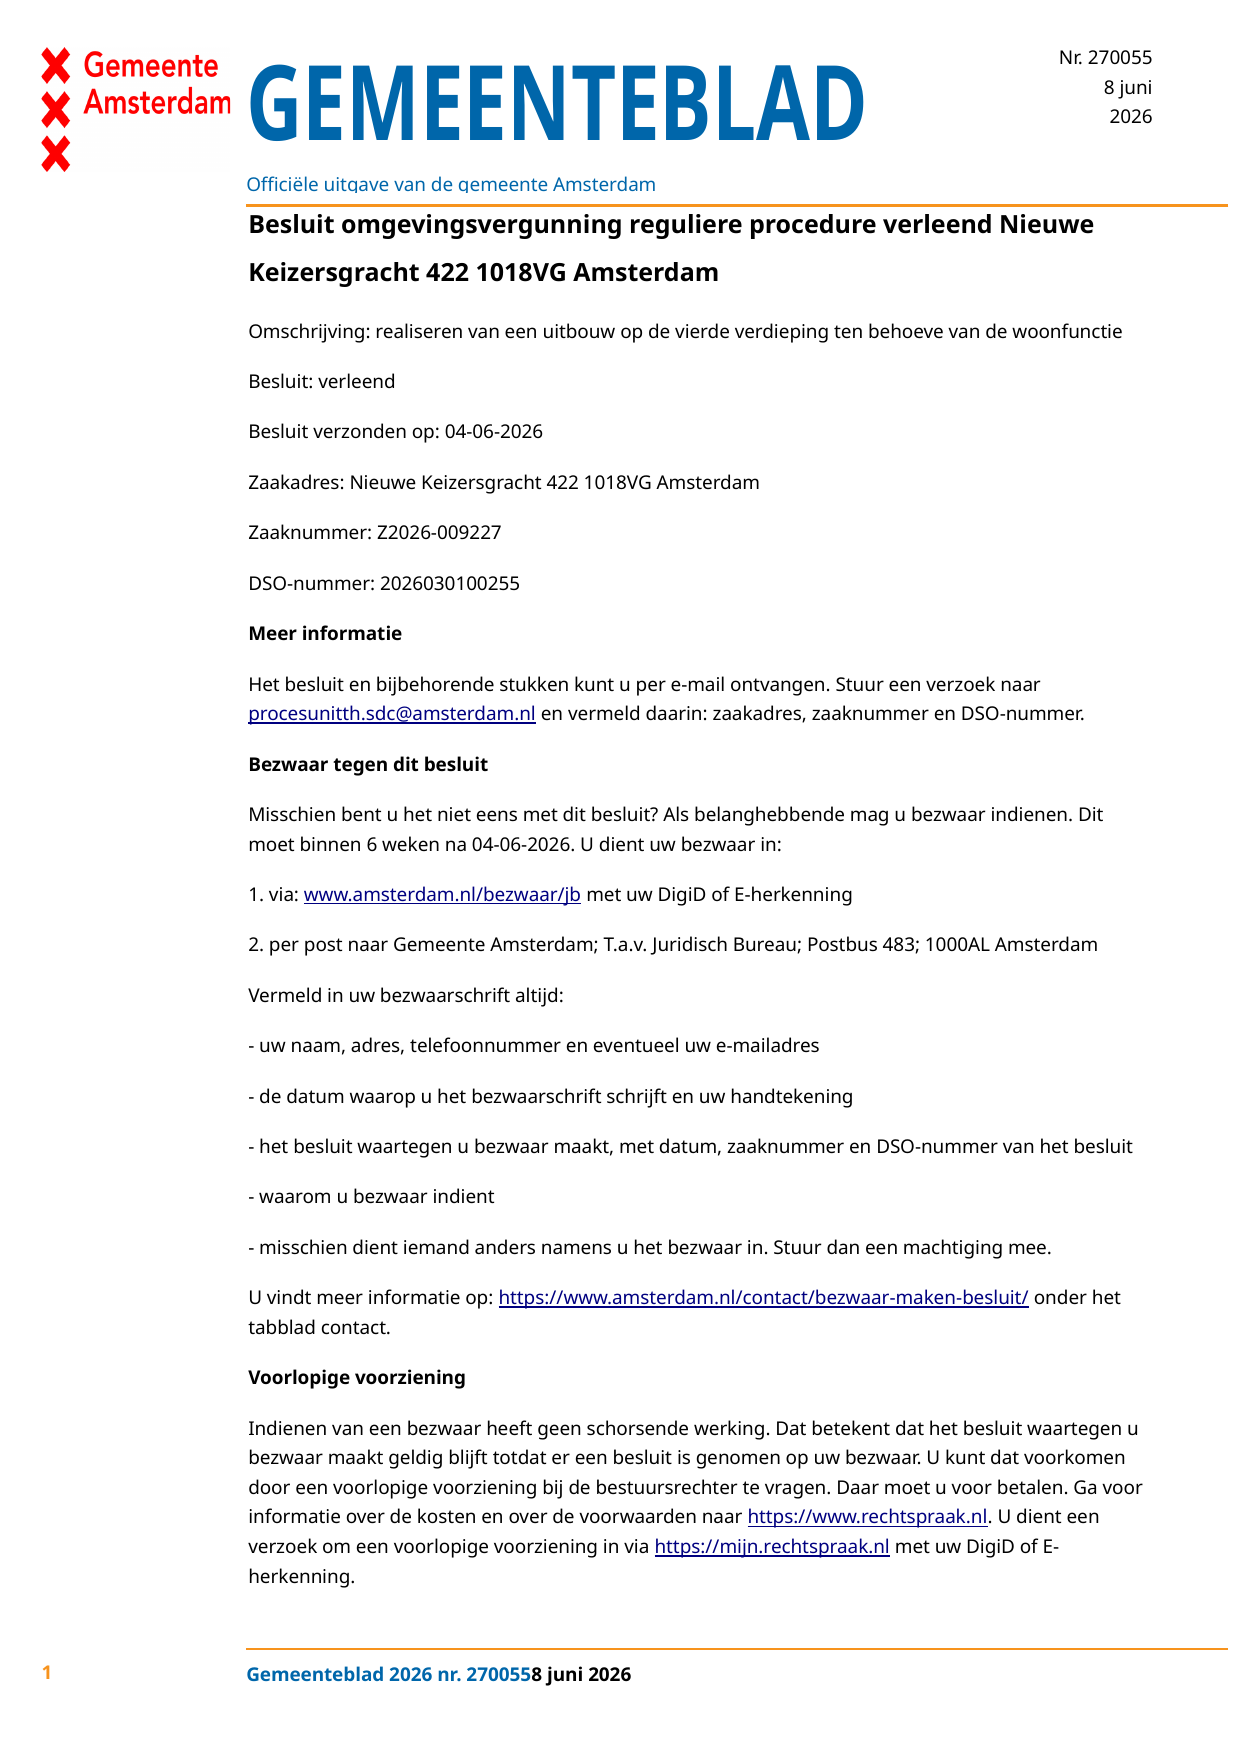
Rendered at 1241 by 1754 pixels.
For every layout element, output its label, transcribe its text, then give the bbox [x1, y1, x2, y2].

text Besluit omgevingsvergunning reguliere procedure verleend Nieuwe Keizersgracht 422 1018VG Amsterdam [248, 207, 1152, 288]
text U vindt meer informatie op: https://www.amsterdam.nl/contact/bezwaar-maken-besluit/ onder het tabblad contact. [248, 1284, 1152, 1340]
text - het besluit waartegen u bezwaar maakt, met datum, zaaknummer en DSO-nummer van het besluit [248, 1133, 1152, 1159]
text Het besluit en bijbehorende stukken kunt u per e-mail ontvangen. Stuur een verzoek naar procesunitth.sdc@amsterdam.nl en vermeld daarin: zaakadres, zaaknummer en DSO-nummer. [248, 671, 1152, 726]
picture [41, 47, 231, 172]
text Omschrijving: realiseren van een uitbouw op de vierde verdieping ten behoeve van de woonfunctie [248, 318, 1152, 344]
text 2. per post naar Gemeente Amsterdam; T.a.v. Juridisch Bureau; Postbus 483; 1000AL Amsterdam [248, 932, 1152, 957]
text Zaaknummer: Z2026-009227 [248, 519, 1152, 545]
text Zaakadres: Nieuwe Keizersgracht 422 1018VG Amsterdam [248, 469, 1152, 495]
text - waarom u bezwaar indient [248, 1184, 1152, 1209]
text - de datum waarop u het bezwaarschrift schrijft en uw handtekening [248, 1083, 1152, 1109]
text 1. via: www.amsterdam.nl/bezwaar/jb met uw DigiD of E-herkenning [248, 881, 1152, 907]
text Meer informatie [248, 620, 1152, 646]
text Misschien bent u het niet eens met dit besluit? Als belanghebbende mag u bezwaar indienen. Dit moet binnen 6 weken na 04-06-2026. U dient uw bezwaar in: [248, 801, 1152, 857]
text - uw naam, adres, telefoonnummer en eventueel uw e-mailadres [248, 1032, 1152, 1058]
text - misschien dient iemand anders namens u het bezwaar in. Stuur dan een machtiging mee. [248, 1234, 1152, 1260]
text DSO-nummer: 2026030100255 [248, 570, 1152, 596]
text Besluit: verleend [248, 368, 1152, 394]
text Indienen van een bezwaar heeft geen schorsende werking. Dat betekent dat het besluit waartegen u bezwaar maakt geldig blijft totdat er een besluit is genomen op uw bezwaar. U kunt dat voorkomen door een voorlopige voorziening bij de bestuursrechter te vragen. Daar moet u voor betalen. Ga voor informatie over de kosten en over de voorwaarden naar https://www.rechtspraak.nl. U dient een verzoek om een voorlopige voorziening in via https://mijn.rechtspraak.nl met uw DigiD of E-herkenning. [248, 1415, 1152, 1589]
text Besluit verzonden op: 04-06-2026 [248, 419, 1152, 444]
text Vermeld in uw bezwaarschrift altijd: [248, 982, 1152, 1008]
text Voorlopige voorziening [248, 1364, 1152, 1390]
text Bezwaar tegen dit besluit [248, 751, 1152, 777]
